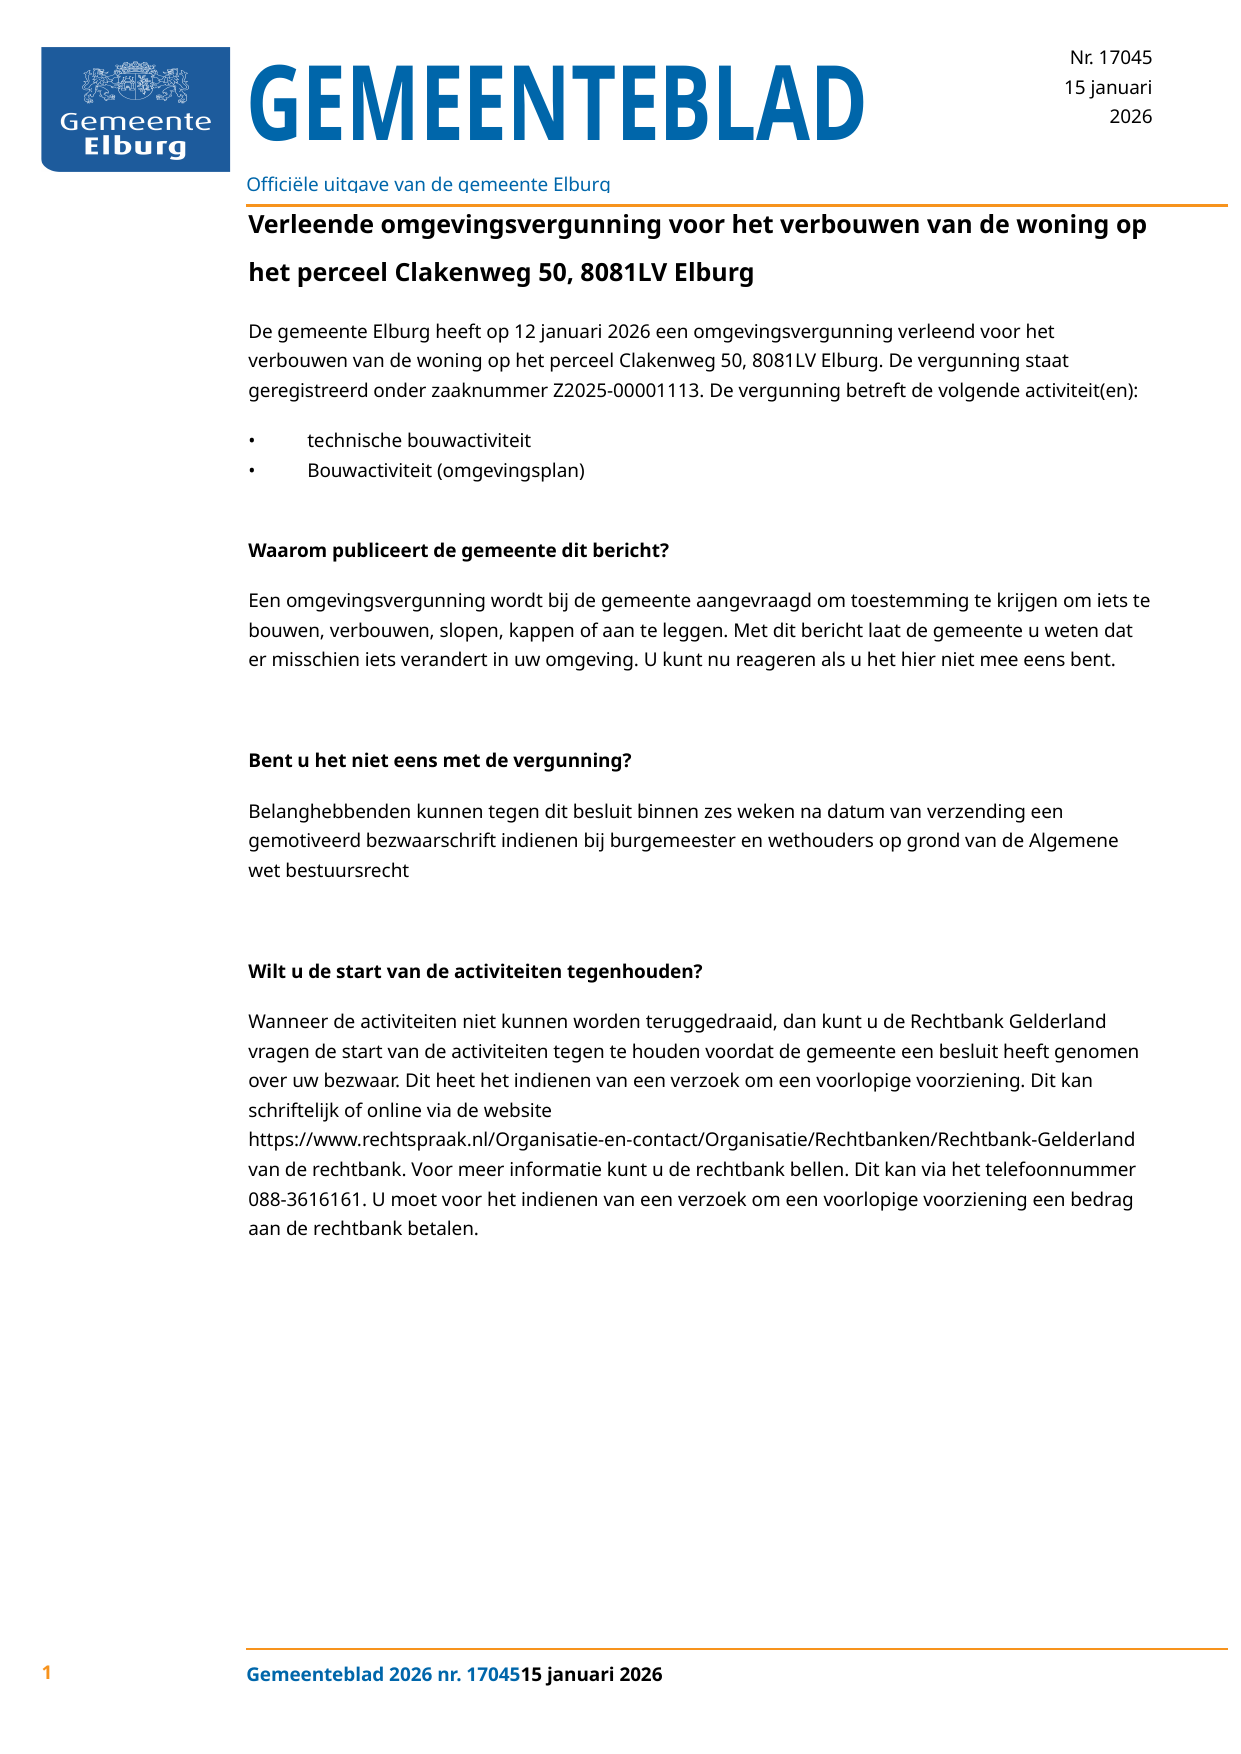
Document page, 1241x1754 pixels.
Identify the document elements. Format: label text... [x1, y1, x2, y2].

text Bent u het niet eens met de vergunning? [248, 747, 1152, 773]
list Bouwactiviteit (omgevingsplan) [248, 457, 1152, 483]
text Wilt u de start van de activiteiten tegenhouden? [248, 958, 1152, 984]
list technische bouwactiviteit [248, 427, 1152, 453]
text Belanghebbenden kunnen tegen dit besluit binnen zes weken na datum van verzending een gemotiveerd bezwaarschrift indienen bij burgemeester en wethouders op grond van de Algemene wet bestuursrecht [248, 798, 1152, 883]
text Wanneer de activiteiten niet kunnen worden teruggedraaid, dan kunt u de Rechtbank Gelderland vragen de start van de activiteiten tegen te houden voordat de gemeente een besluit heeft genomen over uw bezwaar. Dit heet het indienen van een verzoek om een voorlopige voorziening. Dit kan schriftelijk of online via de website https://www.rechtspraak.nl/Organisatie-en-contact/Organisatie/Rechtbanken/Rechtbank-Gelderland van de rechtbank. Voor meer informatie kunt u de rechtbank bellen. Dit kan via het telefoonnummer 088-3616161. U moet voor het indienen van een verzoek om een voorlopige voorziening een bedrag aan de rechtbank betalen. [248, 1008, 1152, 1241]
text De gemeente Elburg heeft op 12 januari 2026 een omgevingsvergunning verleend voor het verbouwen van de woning op het perceel Clakenweg 50, 8081LV Elburg. De vergunning staat geregistreerd onder zaaknummer Z2025-00001113. De vergunning betreft de volgende activiteit(en): [248, 318, 1152, 403]
text Waarom publiceert de gemeente dit bericht? [248, 537, 1152, 563]
text Verleende omgevingsvergunning voor het verbouwen van de woning op het perceel Clakenweg 50, 8081LV Elburg [248, 207, 1152, 288]
picture [41, 47, 231, 172]
text Een omgevingsvergunning wordt bij de gemeente aangevraagd om toestemming te krijgen om iets te bouwen, verbouwen, slopen, kappen of aan te leggen. Met dit bericht laat de gemeente u weten dat er misschien iets verandert in uw omgeving. U kunt nu reageren als u het hier niet mee eens bent. [248, 587, 1152, 672]
